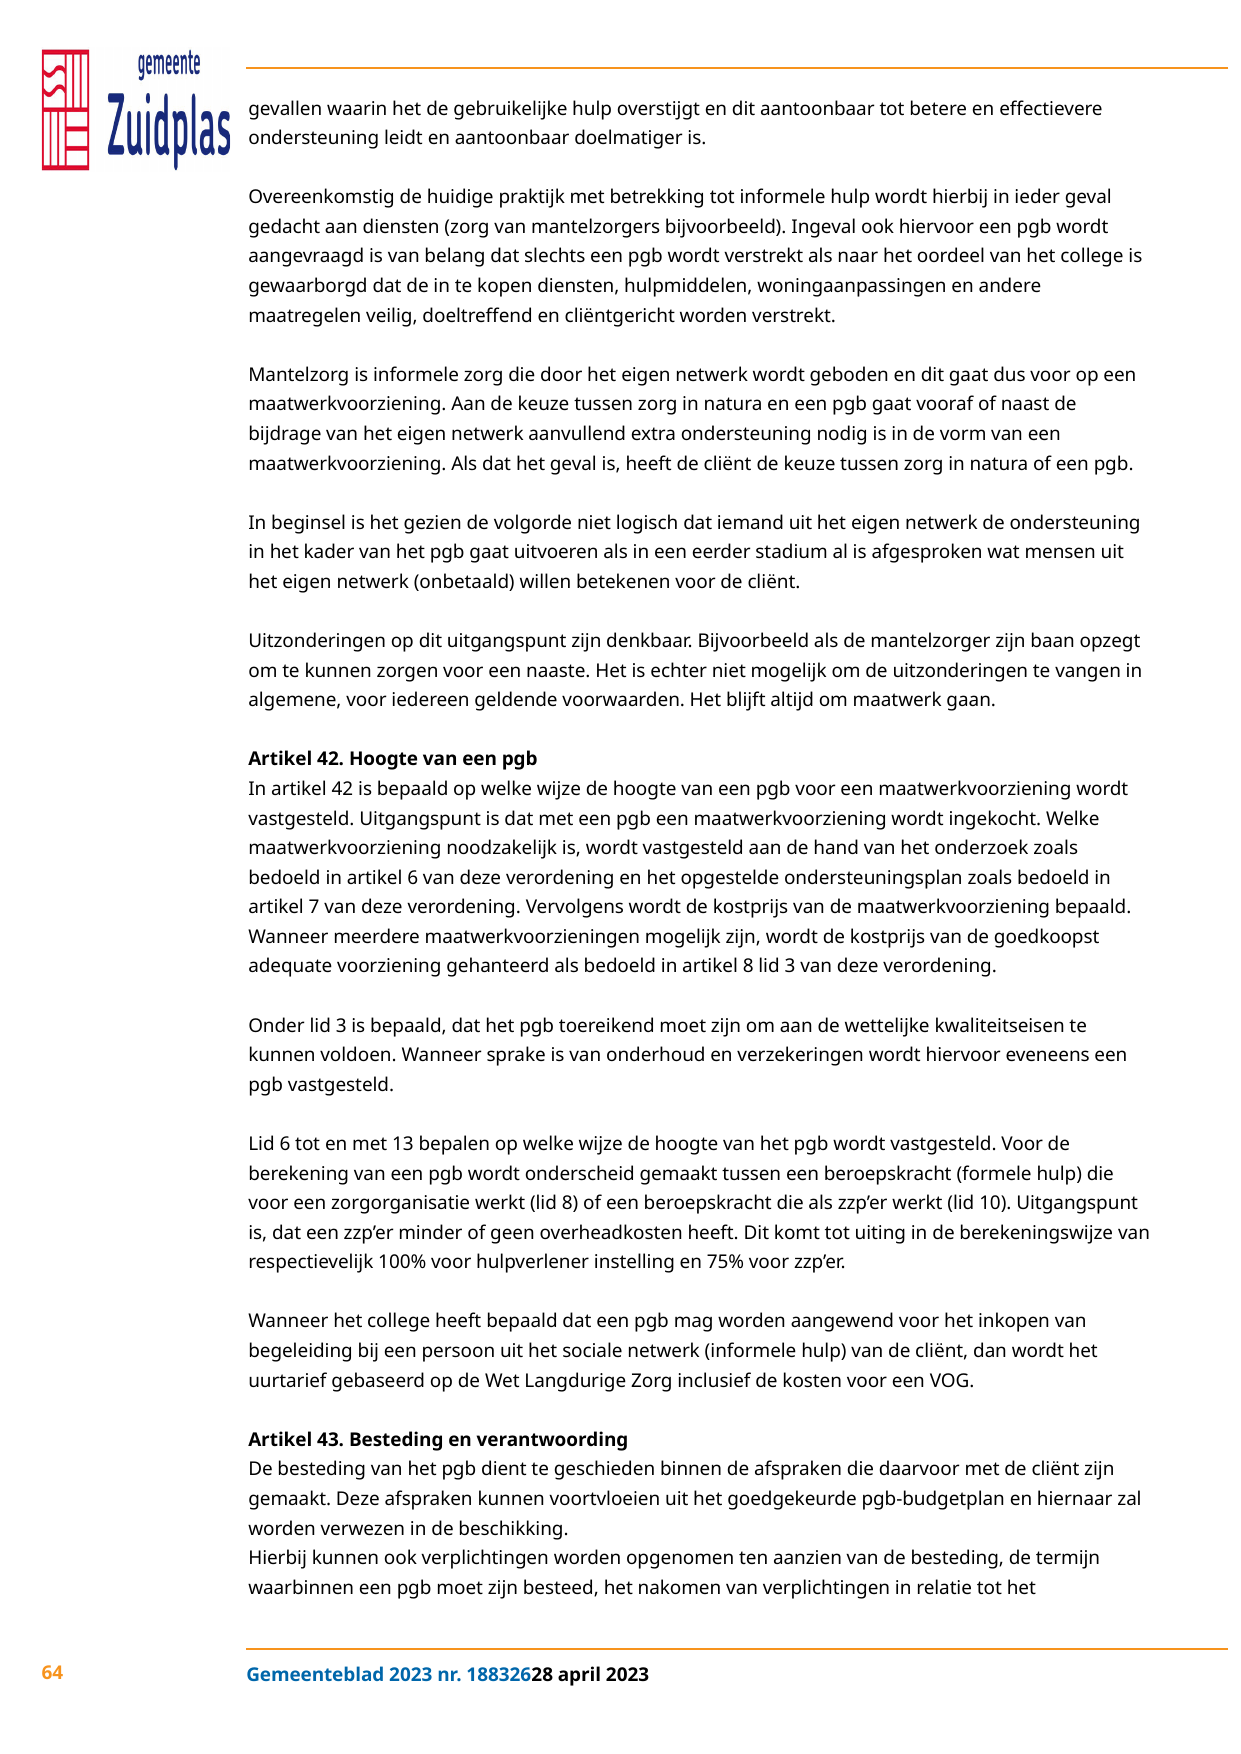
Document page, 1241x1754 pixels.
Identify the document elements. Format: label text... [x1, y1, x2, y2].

text Artikel 42. Hoogte van een pgb [248, 746, 1152, 771]
text Overeenkomstig de huidige praktijk met betrekking tot informele hulp wordt hierbij in ieder geval gedacht aan diensten (zorg van mantelzorgers bijvoorbeeld). Ingeval ook hiervoor een pgb wordt aangevraagd is van belang dat slechts een pgb wordt verstrekt als naar het oordeel van het college is gewaarborgd dat de in te kopen diensten, hulpmiddelen, woningaanpassingen en andere maatregelen veilig, doeltreffend en cliëntgericht worden verstrekt. [248, 183, 1152, 328]
text Mantelzorg is informele zorg die door het eigen netwerk wordt geboden en dit gaat dus voor op een maatwerkvoorziening. Aan de keuze tussen zorg in natura en een pgb gaat vooraf of naast de bijdrage van het eigen netwerk aanvullend extra ondersteuning nodig is in de vorm van een maatwerkvoorziening. Als dat het geval is, heeft de cliënt de keuze tussen zorg in natura of een pgb. [248, 361, 1152, 476]
text In artikel 42 is bepaald op welke wijze de hoogte van een pgb voor een maatwerkvoorziening wordt vastgesteld. Uitgangspunt is dat met een pgb een maatwerkvoorziening wordt ingekocht. Welke maatwerkvoorziening noodzakelijk is, wordt vastgesteld aan de hand van het onderzoek zoals bedoeld in artikel 6 van deze verordening en het opgestelde ondersteuningsplan zoals bedoeld in artikel 7 van deze verordening. Vervolgens wordt de kostprijs van de maatwerkvoorziening bepaald. Wanneer meerdere maatwerkvoorzieningen mogelijk zijn, wordt de kostprijs van de goedkoopst adequate voorziening gehanteerd als bedoeld in artikel 8 lid 3 van deze verordening. [248, 775, 1152, 978]
text Hierbij kunnen ook verplichtingen worden opgenomen ten aanzien van de besteding, de termijn waarbinnen een pgb moet zijn besteed, het nakomen van verplichtingen in relatie tot het [248, 1544, 1152, 1600]
text Uitzonderingen op dit uitgangspunt zijn denkbaar. Bijvoorbeeld als de mantelzorger zijn baan opzegt om te kunnen zorgen voor een naaste. Het is echter niet mogelijk om de uitzonderingen te vangen in algemene, voor iedereen geldende voorwaarden. Het blijft altijd om maatwerk gaan. [248, 627, 1152, 712]
text Artikel 43. Besteding en verantwoording [248, 1426, 1152, 1452]
text De besteding van het pgb dient te geschieden binnen de afspraken die daarvoor met de cliënt zijn gemaakt. Deze afspraken kunnen voortvloeien uit het goedgekeurde pgb-budgetplan en hiernaar zal worden verwezen in de beschikking. [248, 1456, 1152, 1541]
picture [41, 47, 231, 172]
text In beginsel is het gezien de volgorde niet logisch dat iemand uit het eigen netwerk de ondersteuning in het kader van het pgb gaat uitvoeren als in een eerder stadium al is afgesproken wat mensen uit het eigen netwerk (onbetaald) willen betekenen voor de cliënt. [248, 509, 1152, 594]
text gevallen waarin het de gebruikelijke hulp overstijgt en dit aantoonbaar tot betere en effectievere ondersteuning leidt en aantoonbaar doelmatiger is. [248, 95, 1152, 150]
text Onder lid 3 is bepaald, dat het pgb toereikend moet zijn om aan de wettelijke kwaliteitseisen te kunnen voldoen. Wanneer sprake is van onderhoud en verzekeringen wordt hiervoor eveneens een pgb vastgesteld. [248, 1012, 1152, 1097]
text Lid 6 tot en met 13 bepalen op welke wijze de hoogte van het pgb wordt vastgesteld. Voor de berekening van een pgb wordt onderscheid gemaakt tussen een beroepskracht (formele hulp) die voor een zorgorganisatie werkt (lid 8) of een beroepskracht die als zzp’er werkt (lid 10). Uitgangspunt is, dat een zzp’er minder of geen overheadkosten heeft. Dit komt tot uiting in de berekeningswijze van respectievelijk 100% voor hulpverlener instelling en 75% voor zzp’er. [248, 1130, 1152, 1274]
text Wanneer het college heeft bepaald dat een pgb mag worden aangewend voor het inkopen van begeleiding bij een persoon uit het sociale netwerk (informele hulp) van de cliënt, dan wordt het uurtarief gebaseerd op de Wet Langdurige Zorg inclusief de kosten voor een VOG. [248, 1308, 1152, 1393]
